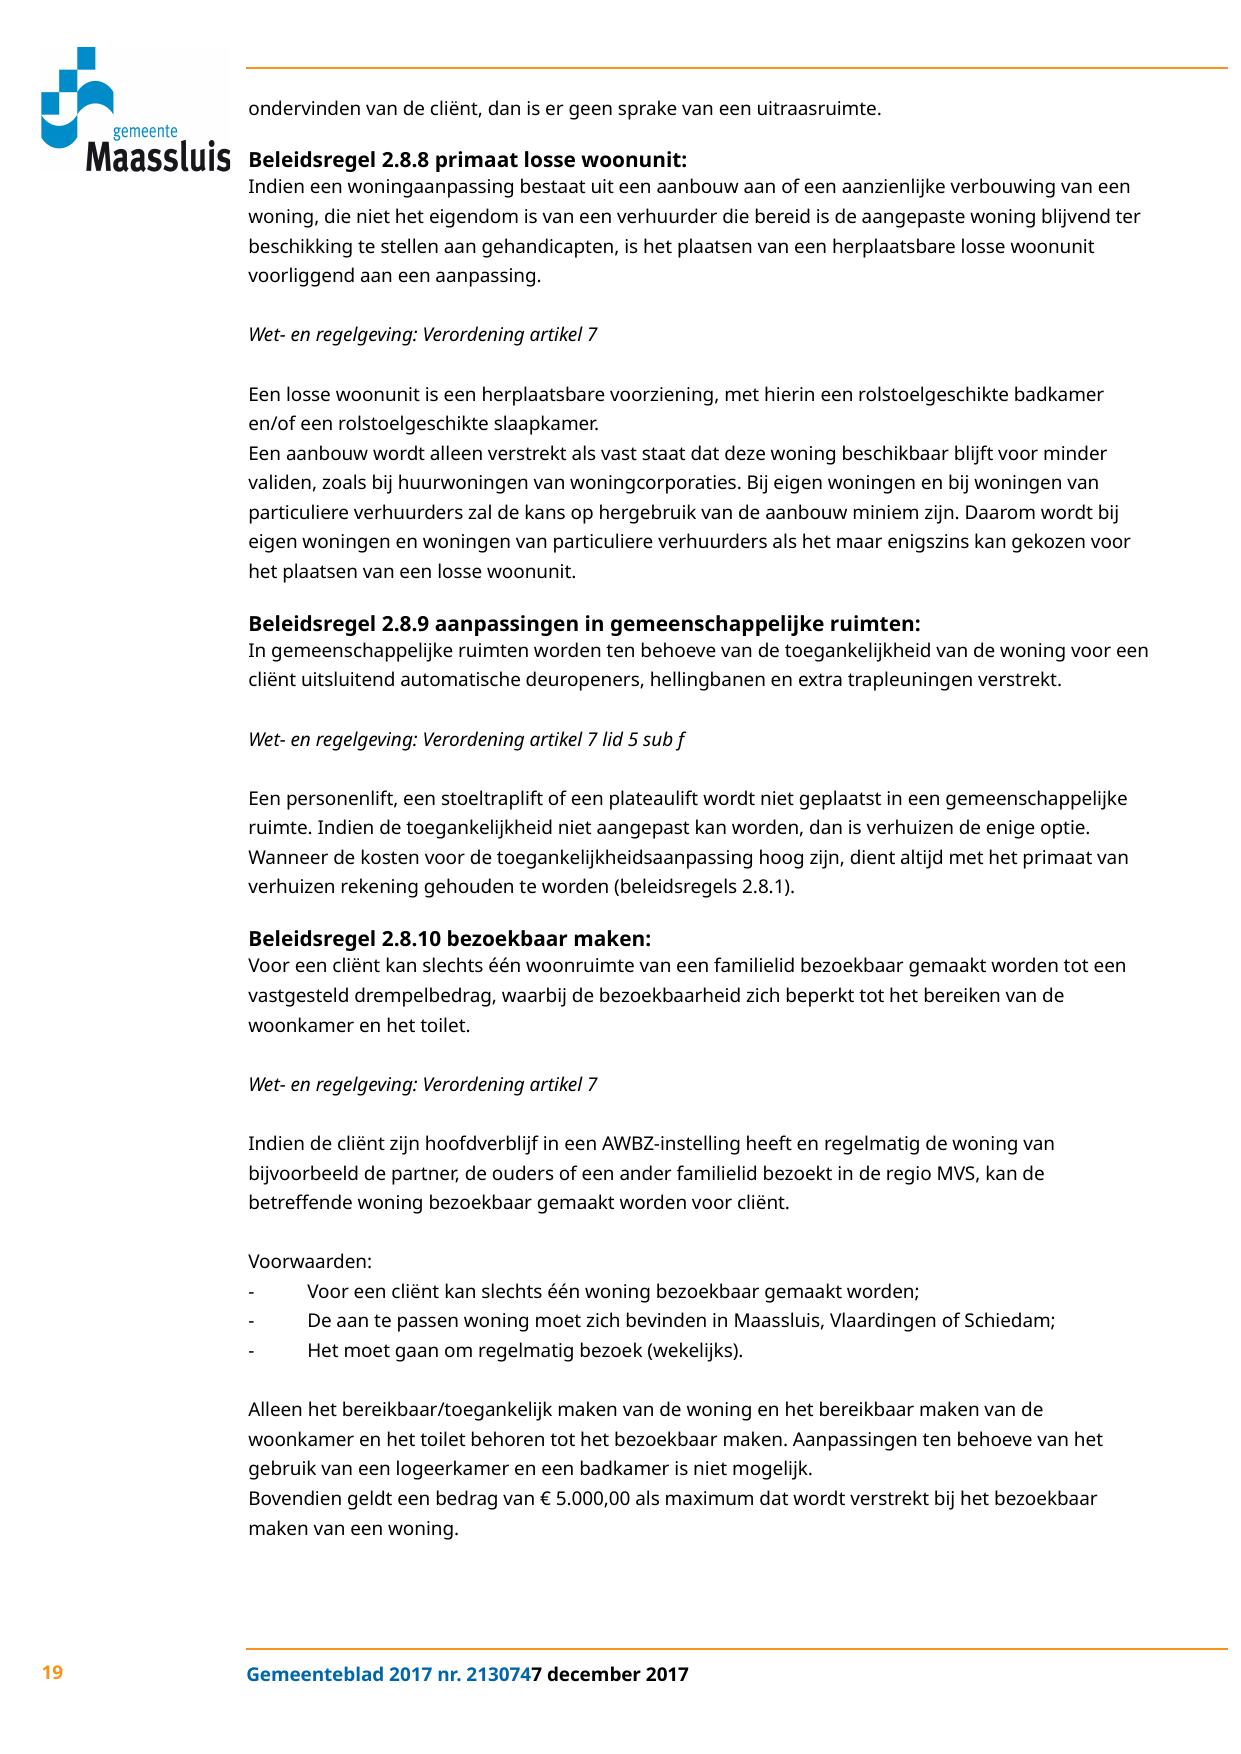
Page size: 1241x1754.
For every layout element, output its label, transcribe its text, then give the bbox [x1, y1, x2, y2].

text Beleidsregel 2.8.10 bezoekbaar maken: [248, 924, 1152, 953]
text Wet- en regelgeving: Verordening artikel 7 [248, 322, 1152, 347]
text Bovendien geldt een bedrag van € 5.000,00 als maximum dat wordt verstrekt bij het bezoekbaar maken van een woning. [248, 1485, 1152, 1540]
text Een personenlift, een stoeltraplift of een plateaulift wordt niet geplaatst in een gemeenschappelijke ruimte. Indien de toegankelijkheid niet aangepast kan worden, dan is verhuizen de enige optie. Wanneer de kosten voor de toegankelijkheidsaanpassing hoog zijn, dient altijd met het primaat van verhuizen rekening gehouden te worden (beleidsregels 2.8.1). [248, 785, 1152, 899]
text Indien de cliënt zijn hoofdverblijf in een AWBZ-instelling heeft en regelmatig de woning van bijvoorbeeld de partner, de ouders of een ander familielid bezoekt in de regio MVS, kan de betreffende woning bezoekbaar gemaakt worden voor cliënt. [248, 1130, 1152, 1215]
text In gemeenschappelijke ruimten worden ten behoeve van de toegankelijkheid van de woning voor een cliënt uitsluitend automatische deuropeners, hellingbanen en extra trapleuningen verstrekt. [248, 637, 1152, 692]
text Indien een woningaanpassing bestaat uit een aanbouw aan of een aanzienlijke verbouwing van een woning, die niet het eigendom is van een verhuurder die bereid is de aangepaste woning blijvend ter beschikking te stellen aan gehandicapten, is het plaatsen van een herplaatsbare losse woonunit voorliggend aan een aanpassing. [248, 174, 1152, 288]
text Alleen het bereikbaar/toegankelijk maken van de woning en het bereikbaar maken van de woonkamer en het toilet behoren tot het bezoekbaar maken. Aanpassingen ten behoeve van het gebruik van een logeerkamer en een badkamer is niet mogelijk. [248, 1396, 1152, 1481]
text Beleidsregel 2.8.9 aanpassingen in gemeenschappelijke ruimten: [248, 609, 1152, 637]
picture [41, 47, 77, 92]
list De aan te passen woning moet zich bevinden in Maassluis, Vlaardingen of Schiedam; [248, 1308, 1152, 1333]
picture [41, 47, 231, 172]
text Wet- en regelgeving: Verordening artikel 7 lid 5 sub f [248, 726, 1152, 752]
text Wet- en regelgeving: Verordening artikel 7 [248, 1071, 1152, 1097]
list Het moet gaan om regelmatig bezoek (wekelijks). [248, 1337, 1152, 1363]
text Voorwaarden: [248, 1248, 1152, 1274]
text Beleidsregel 2.8.8 primaat losse woonunit: [248, 145, 1152, 174]
text Een aanbouw wordt alleen verstrekt als vast staat dat deze woning beschikbaar blijft voor minder validen, zoals bij huurwoningen van woningcorporaties. Bij eigen woningen en bij woningen van particuliere verhuurders zal de kans op hergebruik van de aanbouw miniem zijn. Daarom wordt bij eigen woningen en woningen van particuliere verhuurders als het maar enigszins kan gekozen voor het plaatsen van een losse woonunit. [248, 440, 1152, 584]
text Voor een cliënt kan slechts één woonruimte van een familielid bezoekbaar gemaakt worden tot een vastgesteld drempelbedrag, waarbij de bezoekbaarheid zich beperkt tot het bereiken van de woonkamer en het toilet. [248, 953, 1152, 1037]
text Een losse woonunit is een herplaatsbare voorziening, met hierin een rolstoelgeschikte badkamer en/of een rolstoelgeschikte slaapkamer. [248, 381, 1152, 436]
text ondervinden van de cliënt, dan is er geen sprake van een uitraasruimte. [248, 95, 1152, 121]
list Voor een cliënt kan slechts één woning bezoekbaar gemaakt worden; [248, 1278, 1152, 1304]
